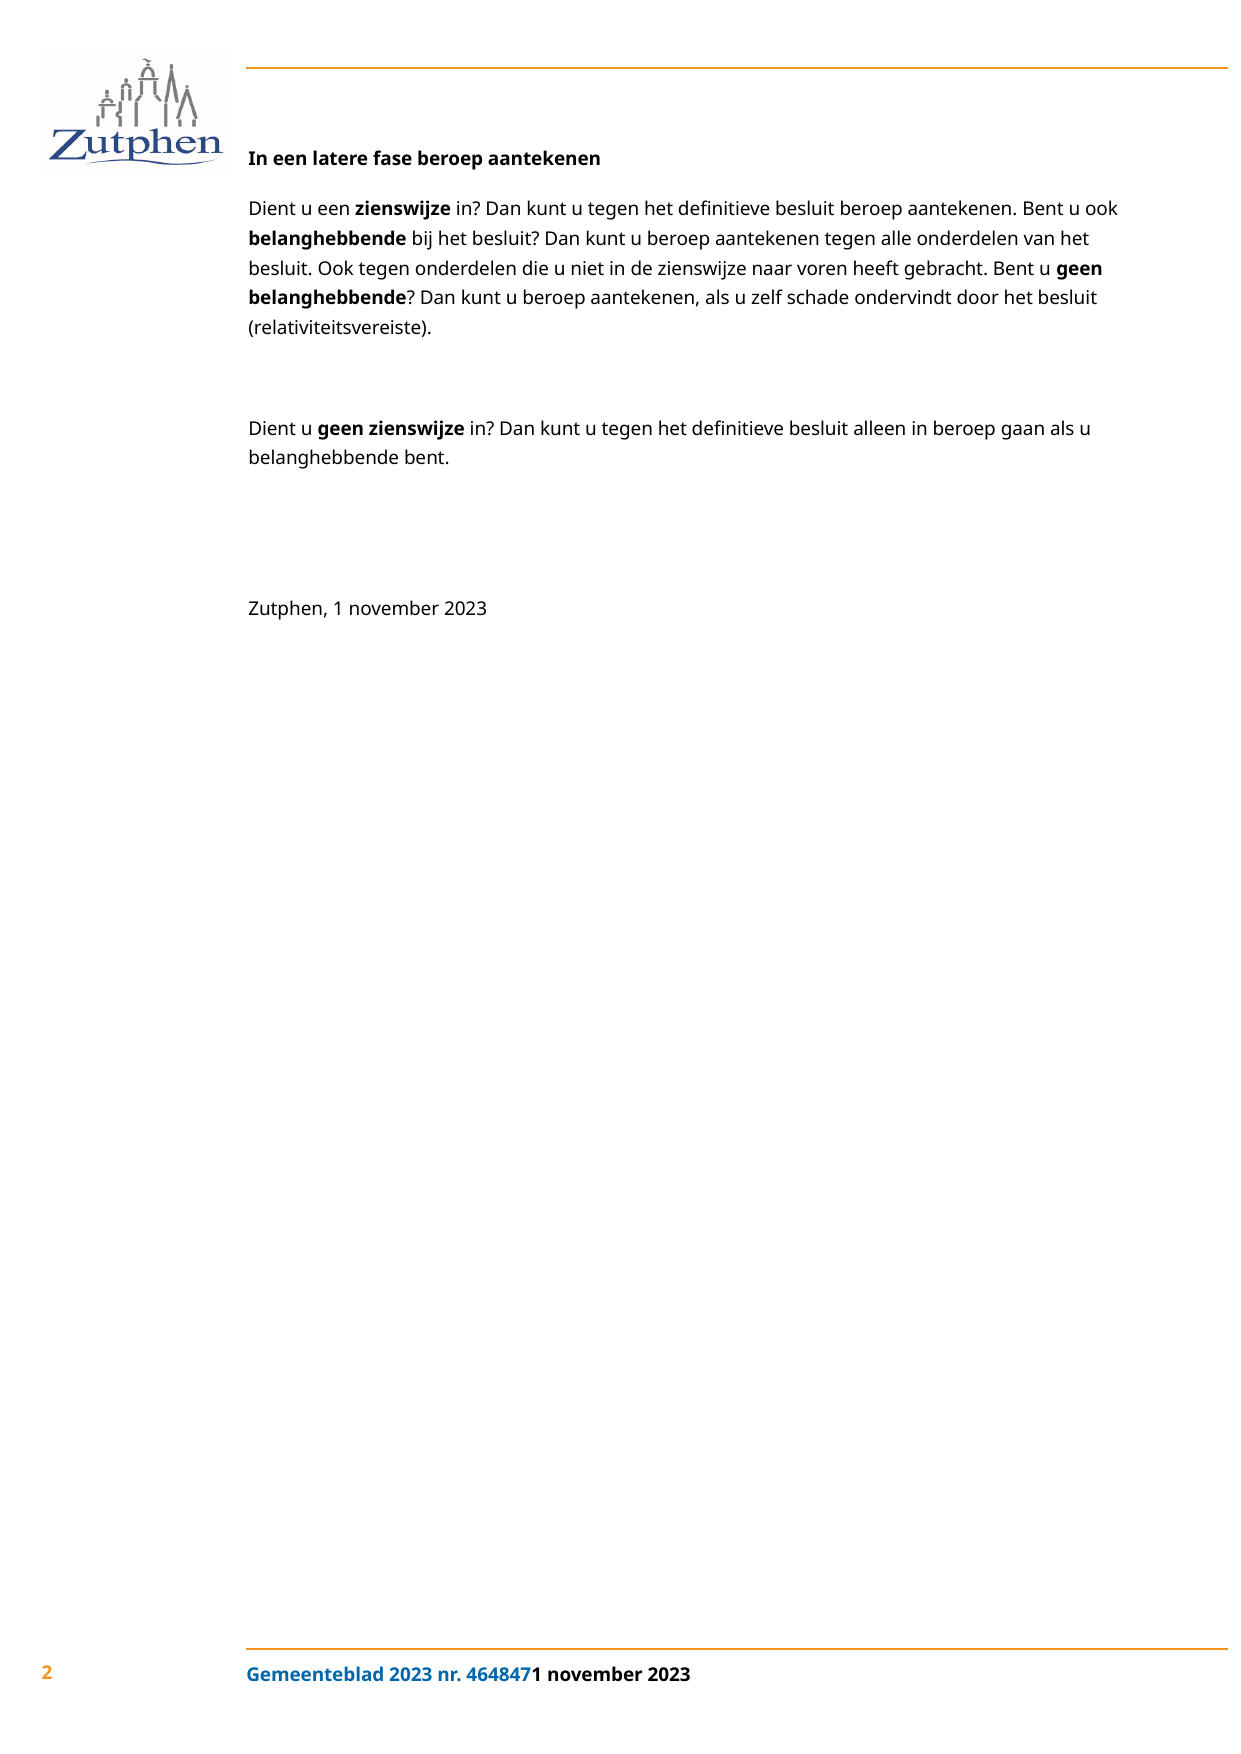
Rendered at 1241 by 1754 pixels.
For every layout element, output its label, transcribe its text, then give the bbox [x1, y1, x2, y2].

picture [41, 47, 231, 172]
text Dient u geen zienswijze in? Dan kunt u tegen het definitieve besluit alleen in beroep gaan als u belanghebbende bent. [248, 415, 1152, 470]
text Dient u een zienswijze in? Dan kunt u tegen het definitieve besluit beroep aantekenen. Bent u ook belanghebbende bij het besluit? Dan kunt u beroep aantekenen tegen alle onderdelen van het besluit. Ook tegen onderdelen die u niet in de zienswijze naar voren heeft gebracht. Bent u geen belanghebbende? Dan kunt u beroep aantekenen, als u zelf schade ondervindt door het besluit (relativiteitsvereiste). [248, 196, 1152, 340]
text In een latere fase beroep aantekenen [248, 145, 1152, 171]
text Zutphen, 1 november 2023 [248, 596, 1152, 621]
